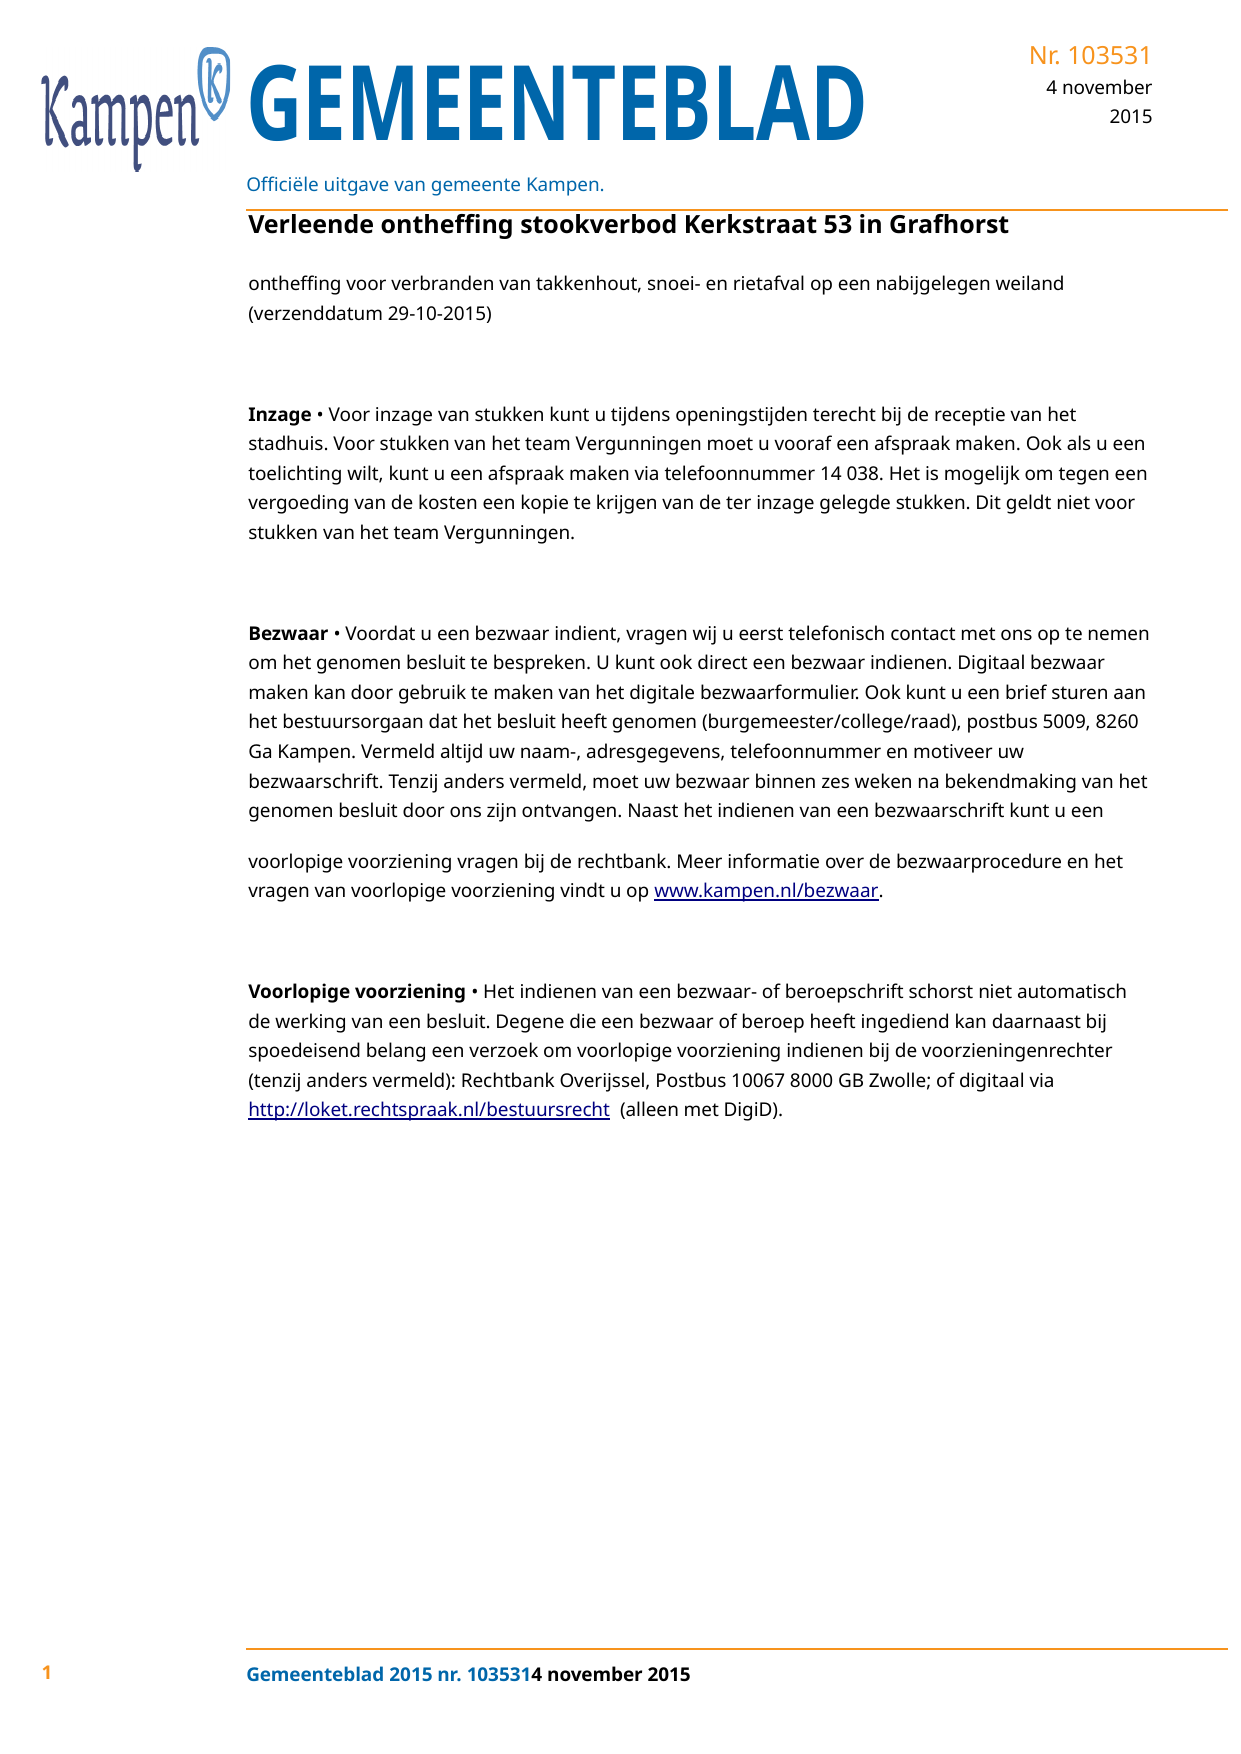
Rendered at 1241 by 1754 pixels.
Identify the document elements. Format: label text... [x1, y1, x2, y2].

text Verleende ontheffing stookverbod Kerkstraat 53 in Grafhorst [248, 211, 1152, 241]
text Bezwaar • Voordat u een bezwaar indient, vragen wij u eerst telefonisch contact met ons op te nemen om het genomen besluit te bespreken. U kunt ook direct een bezwaar indienen. Digitaal bezwaar maken kan door gebruik te maken van het digitale bezwaarformulier. Ook kunt u een brief sturen aan het bestuursorgaan dat het besluit heeft genomen (burgemeester/college/raad), postbus 5009, 8260 Ga Kampen. Vermeld altijd uw naam-, adresgegevens, telefoonnummer en motiveer uw bezwaarschrift. Tenzij anders vermeld, moet uw bezwaar binnen zes weken na bekendmaking van het genomen besluit door ons zijn ontvangen. Naast het indienen van een bezwaarschrift kunt u een [248, 620, 1152, 823]
text ontheffing voor verbranden van takkenhout, snoei- en rietafval op een nabijgelegen weiland (verzenddatum 29-10-2015) [248, 270, 1152, 326]
text Inzage • Voor inzage van stukken kunt u tijdens openingstijden terecht bij de receptie van het stadhuis. Voor stukken van het team Vergunningen moet u vooraf een afspraak maken. Ook als u een toelichting wilt, kunt u een afspraak maken via telefoonnummer 14 038. Het is mogelijk om tegen een vergoeding van de kosten een kopie te krijgen van de ter inzage gelegde stukken. Dit geldt niet voor stukken van het team Vergunningen. [248, 401, 1152, 545]
picture [41, 47, 231, 172]
text Voorlopige voorziening • Het indienen van een bezwaar- of beroepschrift schorst niet automatisch de werking van een besluit. Degene die een bezwaar of beroep heeft ingediend kan daarnaast bij spoedeisend belang een verzoek om voorlopige voorziening indienen bij de voorzieningenrechter (tenzij anders vermeld): Rechtbank Overijssel, Postbus 10067 8000 GB Zwolle; of digitaal via http://loket.rechtspraak.nl/bestuursrecht (alleen met DigiD). [248, 978, 1152, 1122]
text voorlopige voorziening vragen bij de rechtbank. Meer informatie over de bezwaarprocedure en het vragen van voorlopige voorziening vindt u op www.kampen.nl/bezwaar. [248, 848, 1152, 903]
